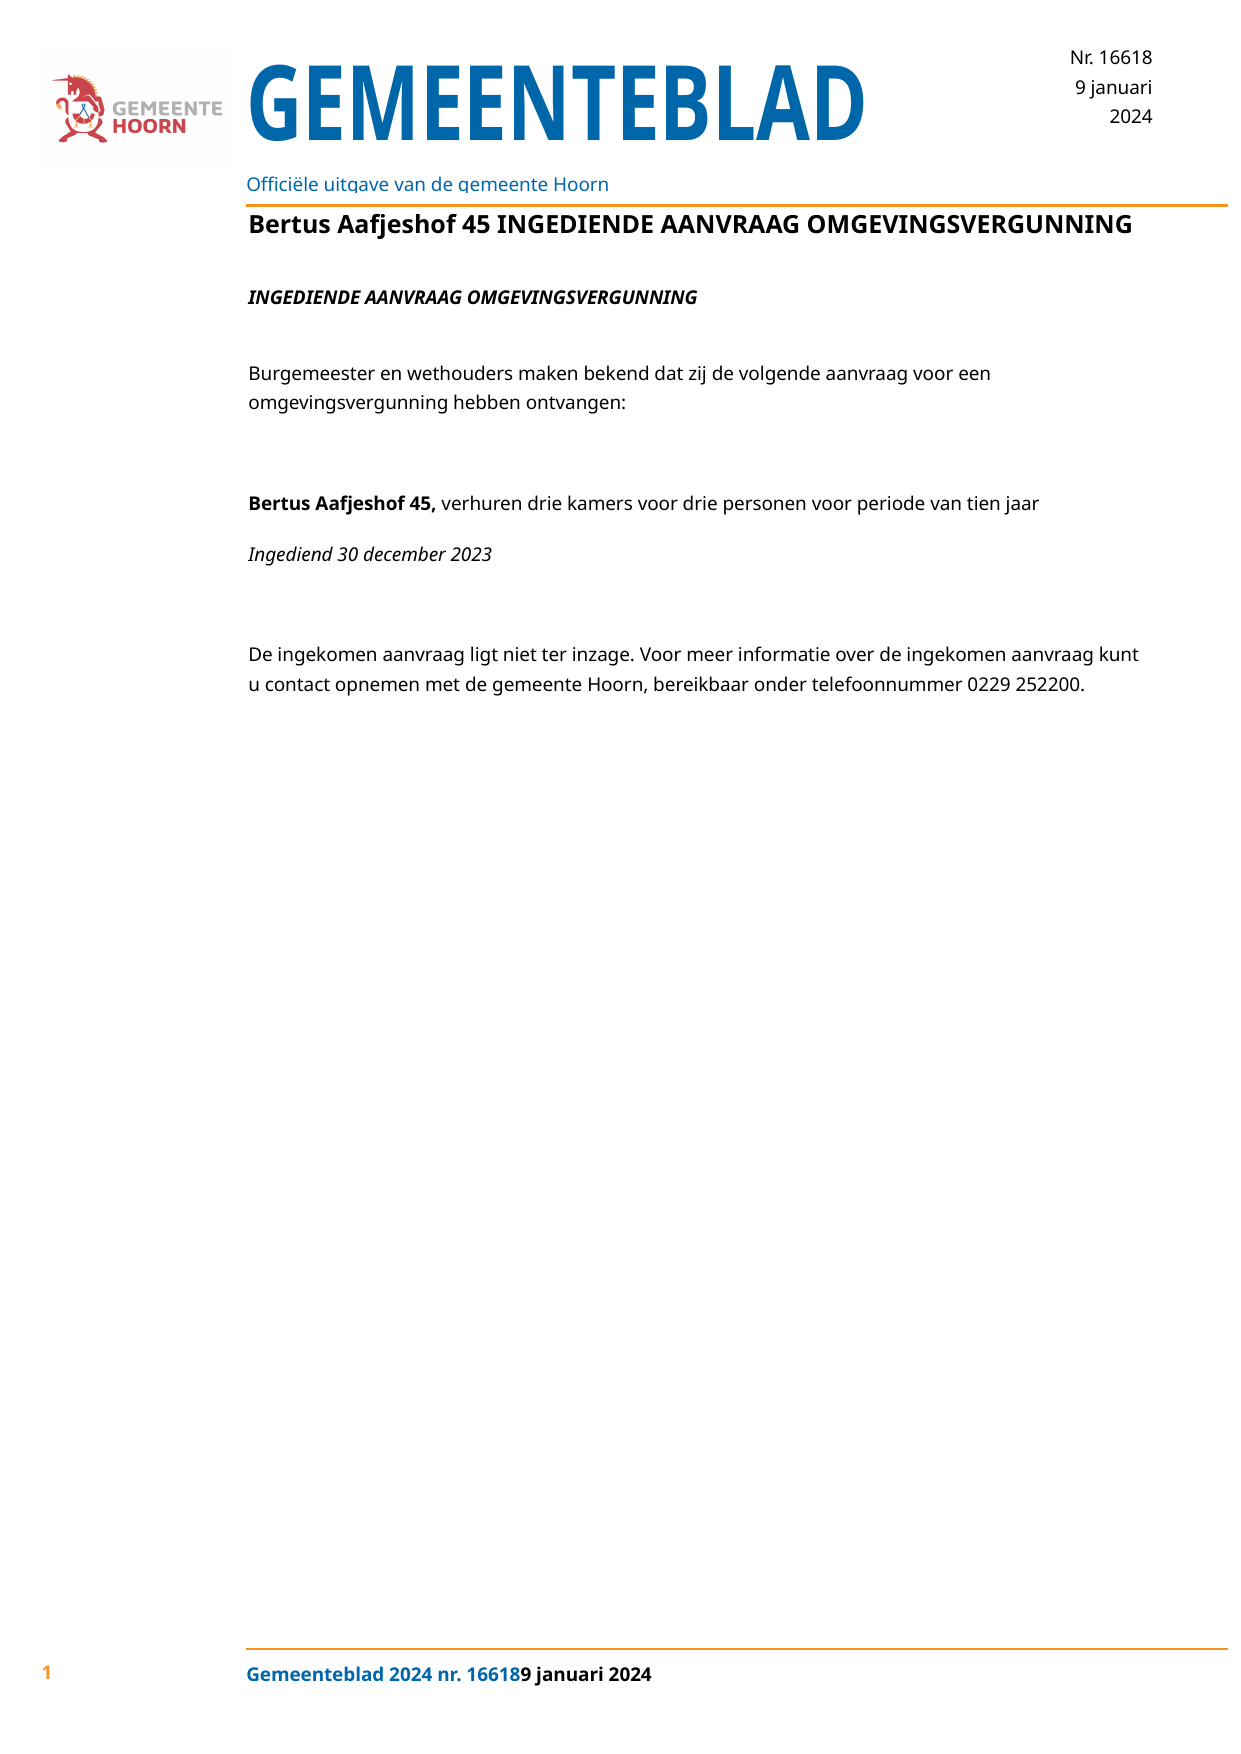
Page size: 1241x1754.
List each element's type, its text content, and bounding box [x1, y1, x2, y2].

text INGEDIENDE AANVRAAG OMGEVINGSVERGUNNING [248, 284, 1152, 309]
text Ingediend 30 december 2023 [248, 541, 1152, 567]
text Bertus Aafjeshof 45, verhuren drie kamers voor drie personen voor periode van tien jaar [248, 490, 1152, 516]
text De ingekomen aanvraag ligt niet ter inzage. Voor meer informatie over de ingekomen aanvraag kunt u contact opnemen met de gemeente Hoorn, bereikbaar onder telefoonnummer 0229 252200. [248, 642, 1152, 697]
text Bertus Aafjeshof 45 INGEDIENDE AANVRAAG OMGEVINGSVERGUNNING [248, 207, 1152, 241]
picture [41, 47, 231, 172]
text Burgemeester en wethouders maken bekend dat zij de volgende aanvraag voor een omgevingsvergunning hebben ontvangen: [248, 360, 1152, 415]
